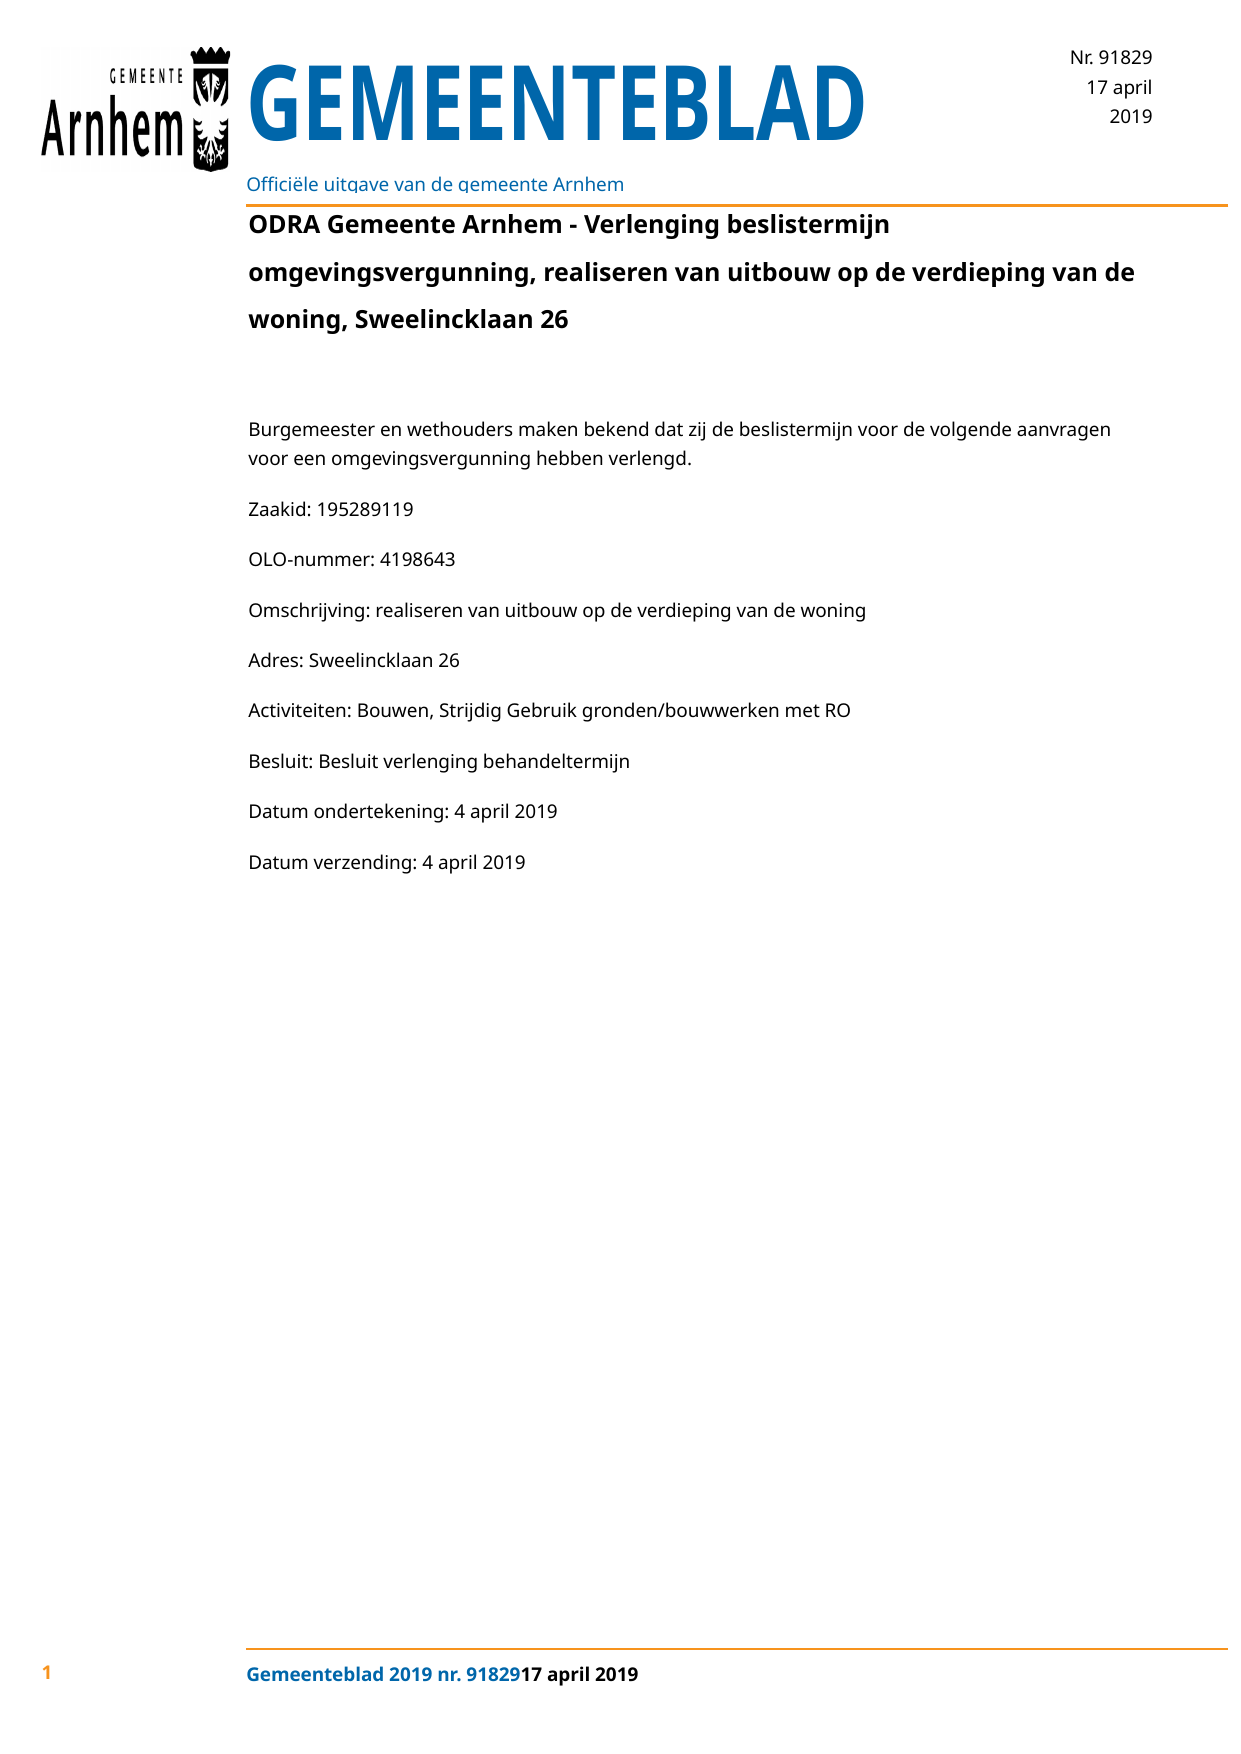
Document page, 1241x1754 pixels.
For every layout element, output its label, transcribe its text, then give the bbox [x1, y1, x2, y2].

text ODRA Gemeente Arnhem - Verlenging beslistermijn omgevingsvergunning, realiseren van uitbouw op de verdieping van de woning, Sweelincklaan 26 [248, 207, 1152, 336]
text Besluit: Besluit verlenging behandeltermijn [248, 748, 1152, 774]
text OLO-nummer: 4198643 [248, 546, 1152, 572]
text Datum ondertekening: 4 april 2019 [248, 798, 1152, 824]
picture [41, 47, 231, 172]
text Adres: Sweelincklaan 26 [248, 647, 1152, 673]
text Datum verzending: 4 april 2019 [248, 849, 1152, 874]
text Omschrijving: realiseren van uitbouw op de verdieping van de woning [248, 597, 1152, 622]
text Burgemeester en wethouders maken bekend dat zij de beslistermijn voor de volgende aanvragen voor een omgevingsvergunning hebben verlengd. [248, 416, 1152, 471]
text Activiteiten: Bouwen, Strijdig Gebruik gronden/bouwwerken met RO [248, 698, 1152, 723]
text Zaakid: 195289119 [248, 496, 1152, 522]
